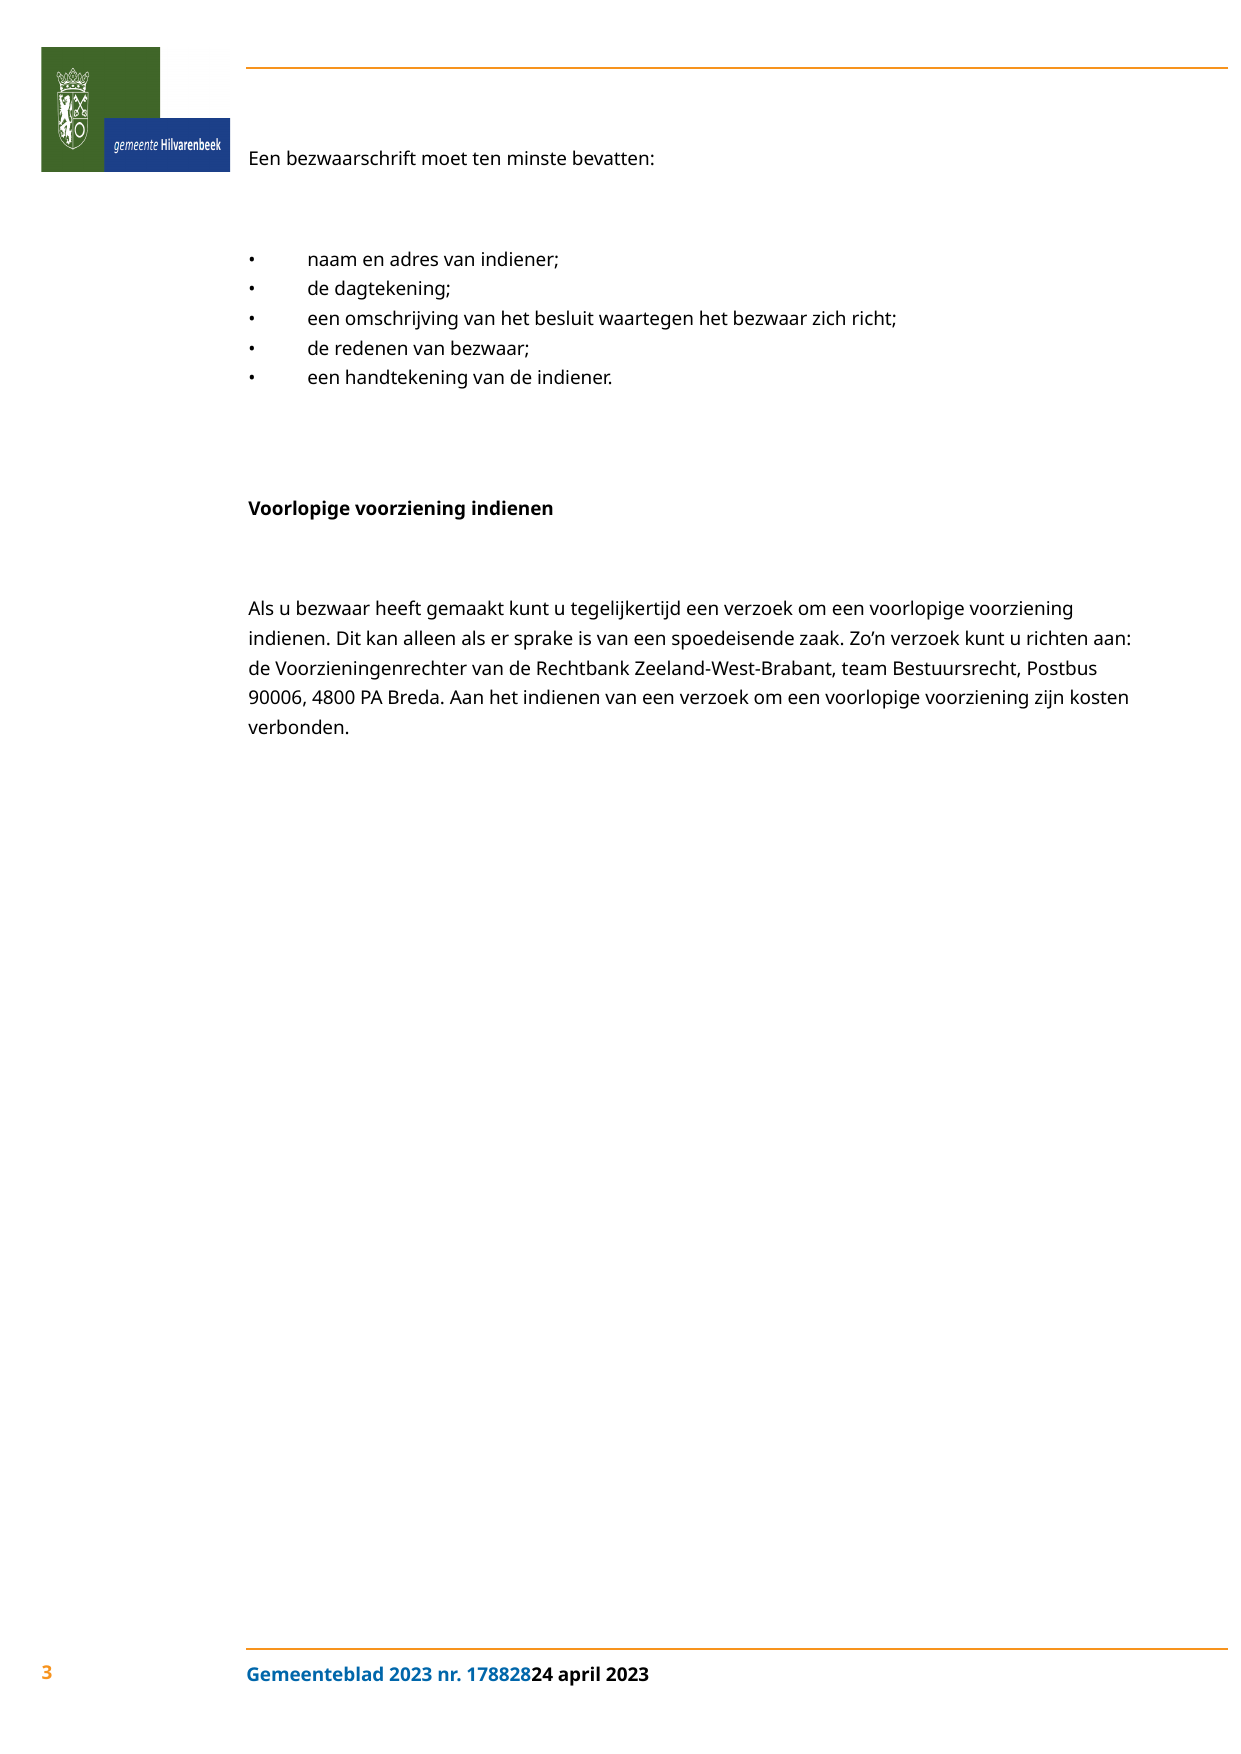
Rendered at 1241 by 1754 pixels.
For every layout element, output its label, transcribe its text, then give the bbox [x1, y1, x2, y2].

list naam en adres van indiener; [248, 246, 1152, 272]
text Voorlopige voorziening indienen [248, 495, 1152, 521]
list een handtekening van de indiener. [248, 364, 1152, 390]
text Een bezwaarschrift moet ten minste bevatten: [248, 145, 1152, 171]
text Als u bezwaar heeft gemaakt kunt u tegelijkertijd een verzoek om een voorlopige voorziening indienen. Dit kan alleen als er sprake is van een spoedeisende zaak. Zo’n verzoek kunt u richten aan: de Voorzieningenrechter van de Rechtbank Zeeland-West-Brabant, team Bestuursrecht, Postbus 90006, 4800 PA Breda. Aan het indienen van een verzoek om een voorlopige voorziening zijn kosten verbonden. [248, 596, 1152, 740]
list een omschrijving van het besluit waartegen het bezwaar zich richt; [248, 305, 1152, 331]
picture [41, 47, 231, 172]
list de redenen van bezwaar; [248, 335, 1152, 361]
list de dagtekening; [248, 276, 1152, 301]
